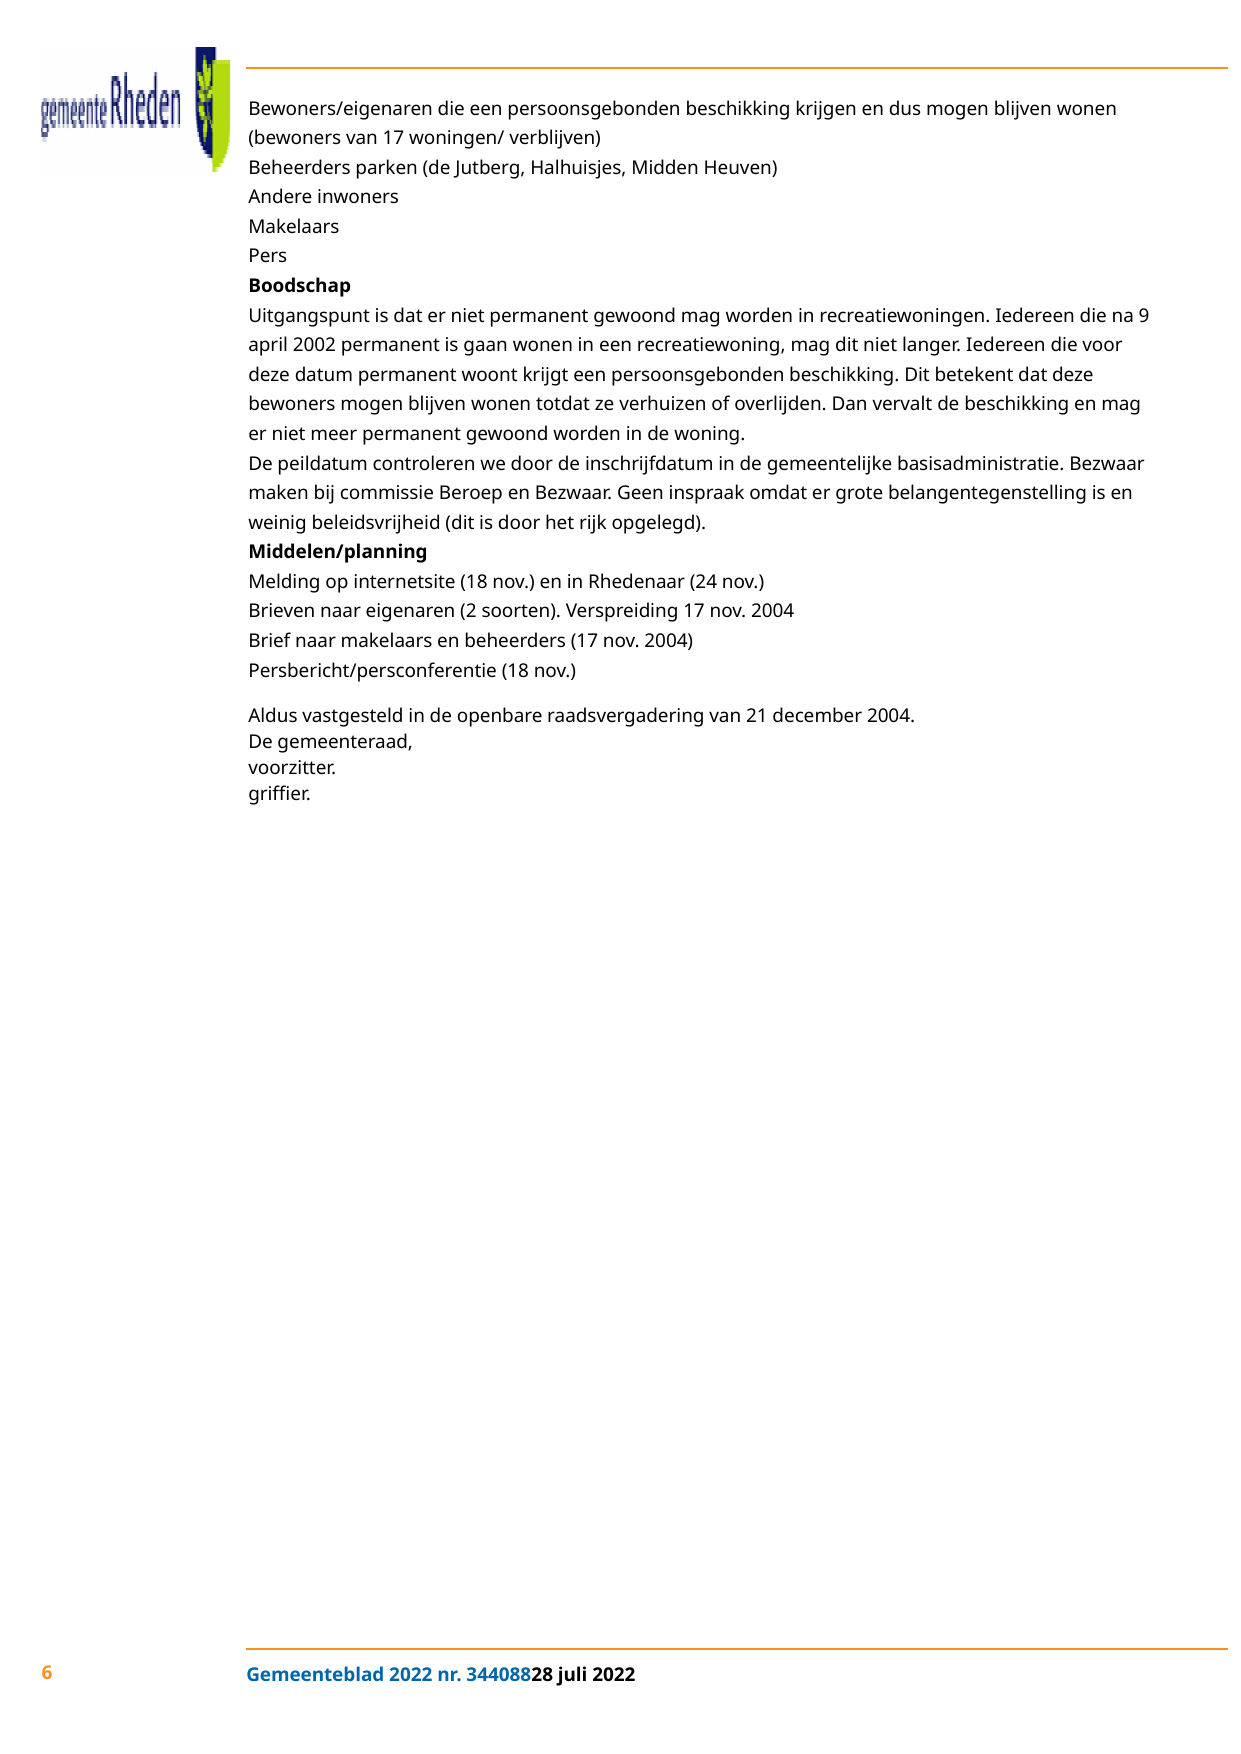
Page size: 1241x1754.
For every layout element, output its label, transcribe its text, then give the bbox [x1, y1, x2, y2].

text Brief naar makelaars en beheerders (17 nov. 2004) [248, 627, 1152, 653]
text Beheerders parken (de Jutberg, Halhuisjes, Midden Heuven) [248, 154, 1152, 180]
text Bewoners/eigenaren die een persoonsgebonden beschikking krijgen en dus mogen blijven wonen [248, 95, 1152, 121]
text griffier. [248, 780, 1152, 805]
text De gemeenteraad, [248, 728, 1152, 754]
text Boodschap [248, 272, 1152, 298]
text Pers [248, 243, 1152, 268]
text Makelaars [248, 213, 1152, 239]
text Brieven naar eigenaren (2 soorten). Verspreiding 17 nov. 2004 [248, 598, 1152, 623]
text Andere inwoners [248, 183, 1152, 209]
text voorzitter. [248, 754, 1152, 780]
text Persbericht/persconferentie (18 nov.) [248, 657, 1152, 683]
text De peildatum controleren we door de inschrijfdatum in de gemeentelijke basisadministratie. Bezwaar maken bij commissie Beroep en Bezwaar. Geen inspraak omdat er grote belangentegenstelling is en weinig beleidsvrijheid (dit is door het rijk opgelegd). [248, 450, 1152, 535]
text Melding op internetsite (18 nov.) en in Rhedenaar (24 nov.) [248, 568, 1152, 594]
text Aldus vastgesteld in de openbare raadsvergadering van 21 december 2004. [248, 702, 1152, 728]
text Uitgangspunt is dat er niet permanent gewoond mag worden in recreatiewoningen. Iedereen die na 9 april 2002 permanent is gaan wonen in een recreatiewoning, mag dit niet langer. Iedereen die voor deze datum permanent woont krijgt een persoonsgebonden beschikking. Dit betekent dat deze bewoners mogen blijven wonen totdat ze verhuizen of overlijden. Dan vervalt de beschikking en mag er niet meer permanent gewoond worden in de woning. [248, 302, 1152, 446]
picture [41, 47, 231, 172]
text Middelen/planning [248, 538, 1152, 564]
text (bewoners van 17 woningen/ verblijven) [248, 124, 1152, 150]
